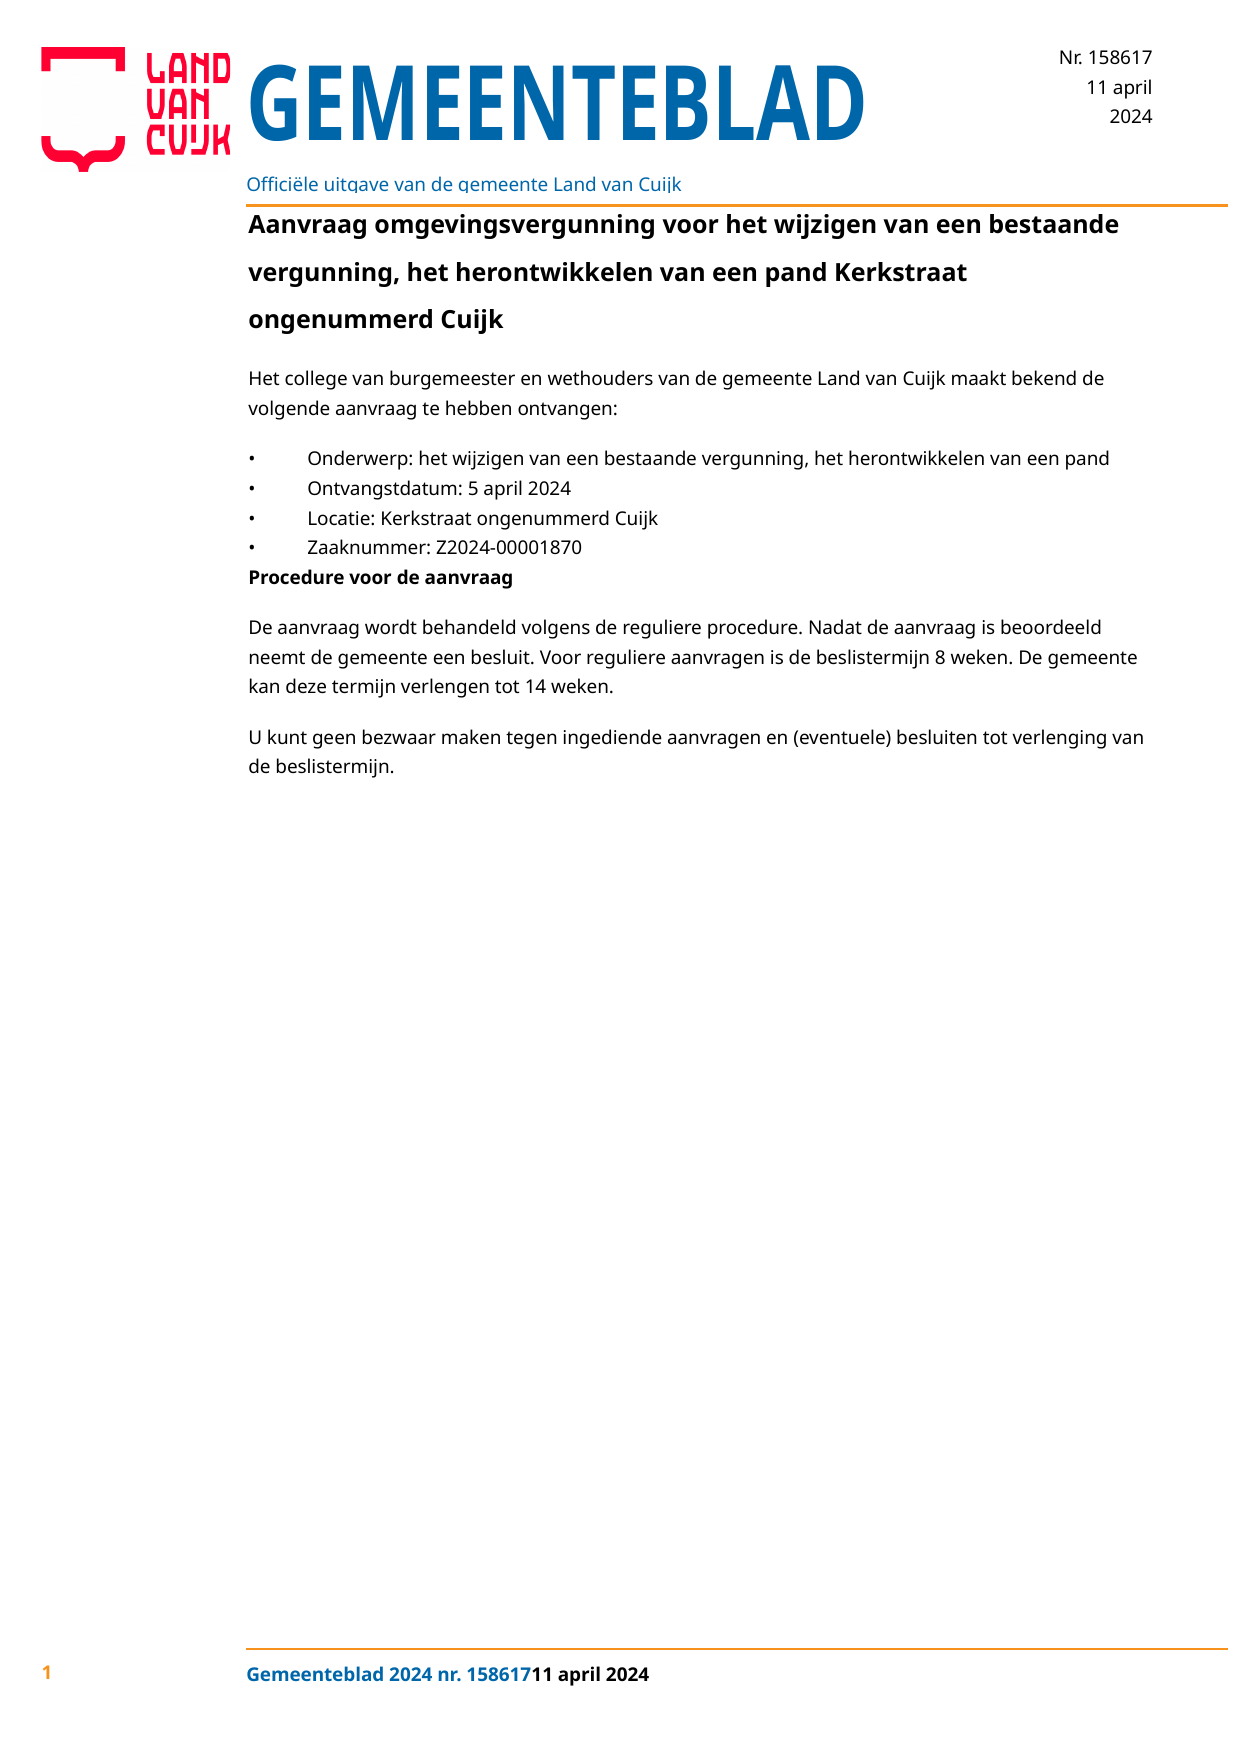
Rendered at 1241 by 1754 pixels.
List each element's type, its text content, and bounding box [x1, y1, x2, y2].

text De aanvraag wordt behandeld volgens de reguliere procedure. Nadat de aanvraag is beoordeeld neemt de gemeente een besluit. Voor reguliere aanvragen is de beslistermijn 8 weken. De gemeente kan deze termijn verlengen tot 14 weken. [248, 614, 1152, 699]
text U kunt geen bezwaar maken tegen ingediende aanvragen en (eventuele) besluiten tot verlenging van de beslistermijn. [248, 724, 1152, 779]
text Procedure voor de aanvraag [248, 564, 1152, 589]
list Ontvangstdatum: 5 april 2024 [248, 475, 1152, 501]
text Aanvraag omgevingsvergunning voor het wijzigen van een bestaande vergunning, het herontwikkelen van een pand Kerkstraat ongenummerd Cuijk [248, 207, 1152, 336]
list Zaaknummer: Z2024-00001870 [248, 534, 1152, 560]
list Locatie: Kerkstraat ongenummerd Cuijk [248, 505, 1152, 530]
text Het college van burgemeester en wethouders van de gemeente Land van Cuijk maakt bekend de volgende aanvraag te hebben ontvangen: [248, 366, 1152, 421]
picture [41, 47, 231, 172]
list Onderwerp: het wijzigen van een bestaande vergunning, het herontwikkelen van een pand [248, 446, 1152, 471]
